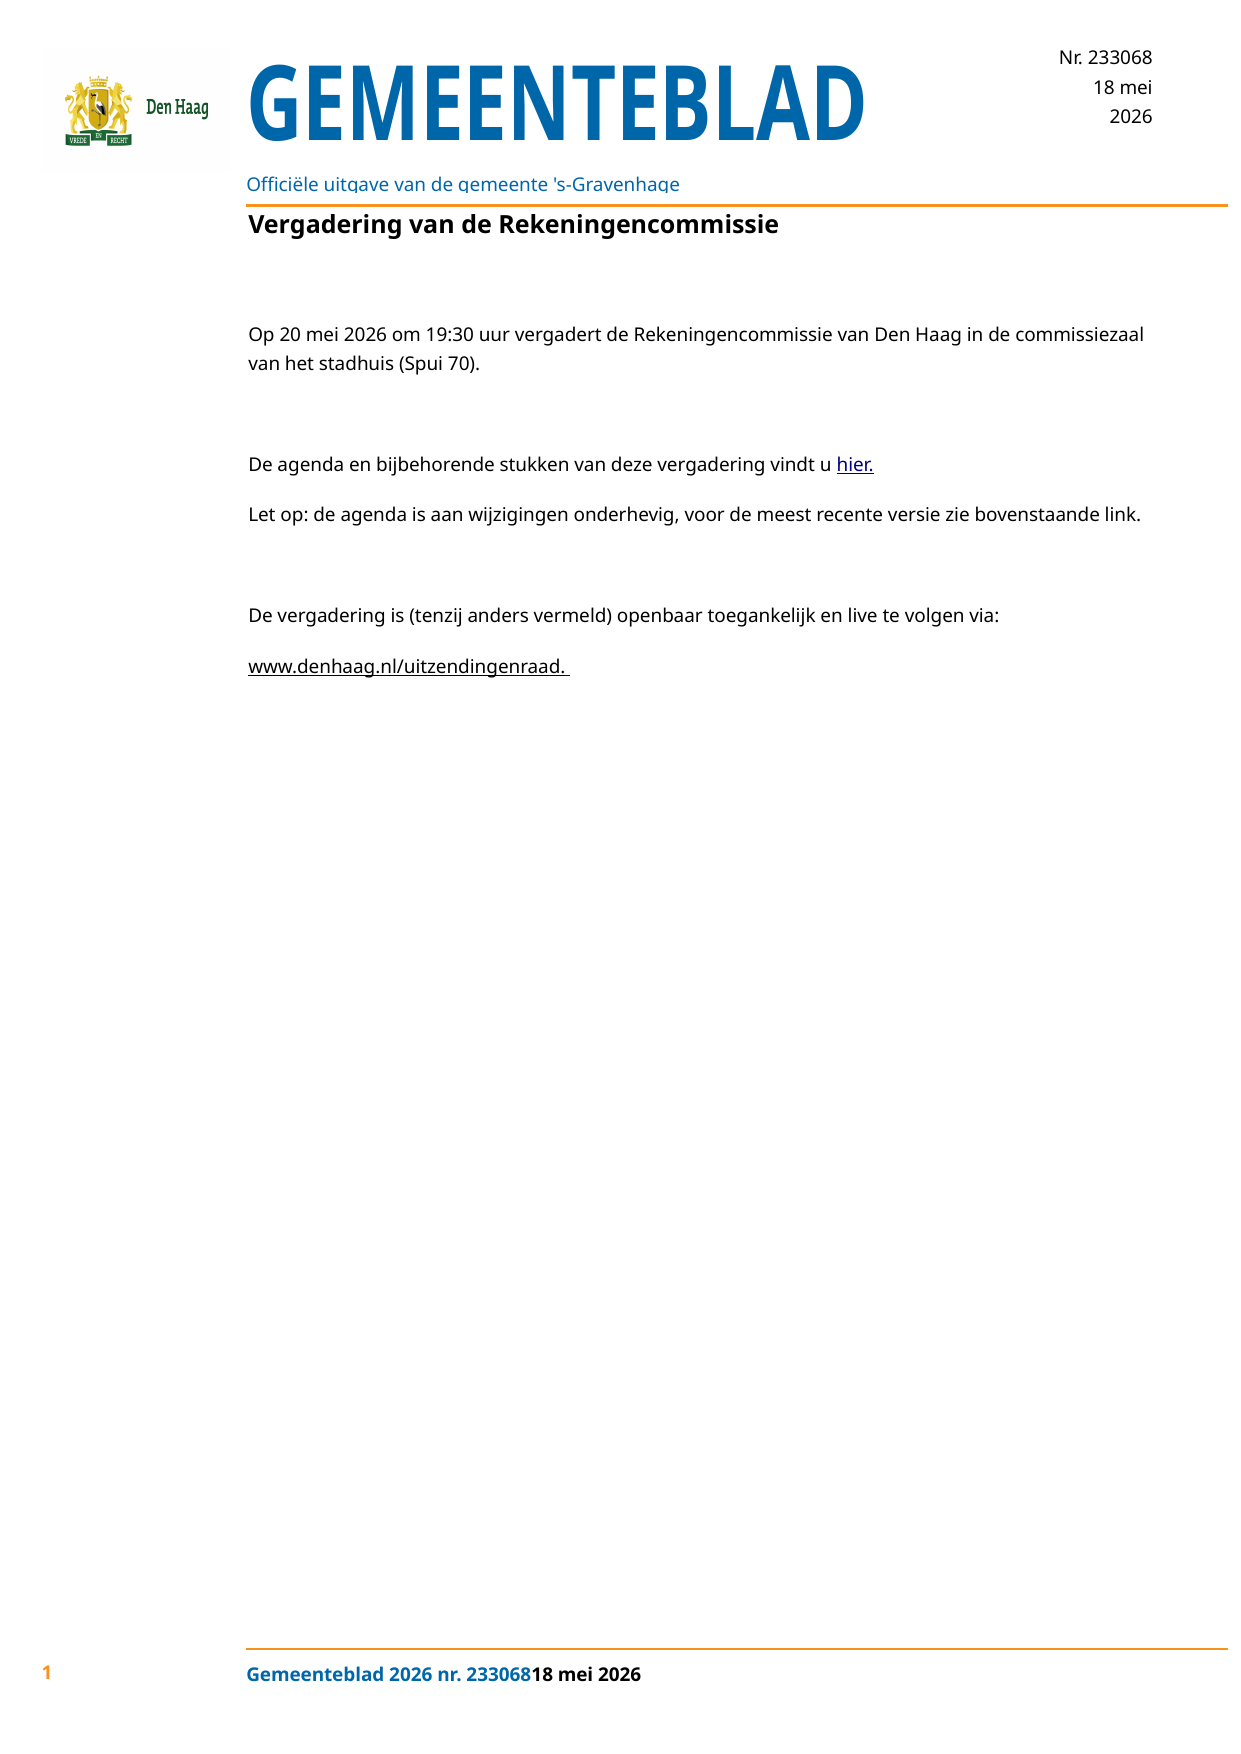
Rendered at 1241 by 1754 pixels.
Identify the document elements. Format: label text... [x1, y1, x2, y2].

text De vergadering is (tenzij anders vermeld) openbaar toegankelijk en live te volgen via: [248, 602, 1152, 628]
text De agenda en bijbehorende stukken van deze vergadering vindt u hier. [248, 451, 1152, 477]
text www.denhaag.nl/uitzendingenraad. [248, 653, 1152, 678]
text Vergadering van de Rekeningencommissie [248, 207, 1152, 241]
text Let op: de agenda is aan wijzigingen onderhevig, voor de meest recente versie zie bovenstaande link. [248, 502, 1152, 527]
text Op 20 mei 2026 om 19:30 uur vergadert de Rekeningencommissie van Den Haag in de commissiezaal van het stadhuis (Spui 70). [248, 321, 1152, 376]
picture [41, 47, 231, 172]
